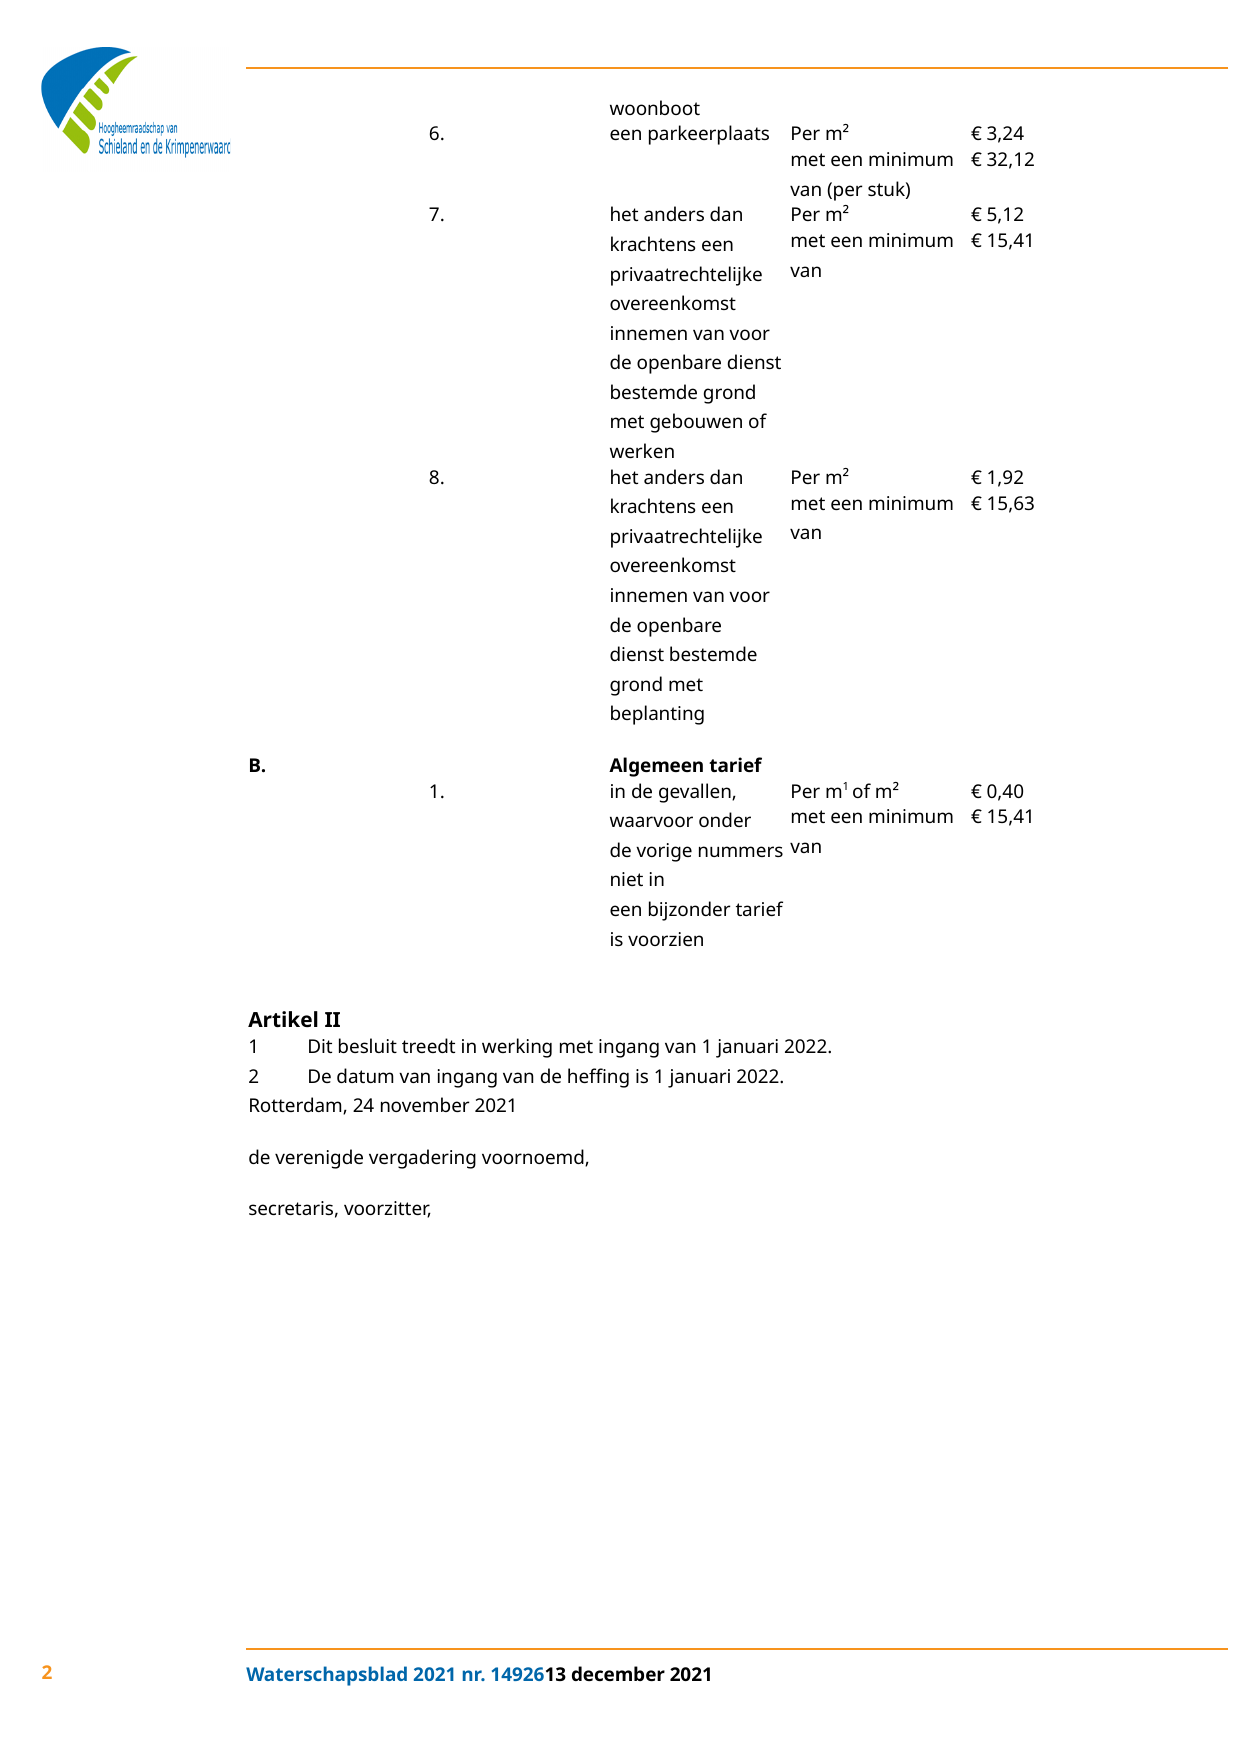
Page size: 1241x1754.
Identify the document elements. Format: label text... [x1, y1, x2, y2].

text Rotterdam, 24 november 2021 [248, 1093, 1152, 1118]
table_cell Per m1 of m² [790, 778, 971, 803]
table_cell € 15,41 [971, 804, 1152, 951]
text de verenigde vergadering voornoemd, [248, 1144, 1152, 1170]
table_cell het anders dan krachtens een privaatrechtelijke overeenkomst innemen van voor de openbare dienst bestemde grond met beplanting [609, 464, 790, 726]
table_cell [248, 726, 1152, 752]
table_cell [248, 95, 429, 726]
table_cell een parkeerplaats [609, 121, 790, 202]
table_cell € 0,40 [971, 778, 1152, 803]
text Artikel II [248, 1005, 1152, 1033]
table_cell 1. [429, 778, 609, 951]
table_cell met een minimum van [790, 490, 971, 726]
table_cell in de gevallen, waarvoor onder de vorige nummers niet in een bijzonder tarief is voorzien [609, 778, 790, 951]
picture [41, 47, 231, 172]
table_cell B. [248, 752, 429, 778]
table_cell [429, 752, 609, 778]
table_cell € 15,41 [971, 227, 1152, 464]
table_cell € 3,24 [971, 121, 1152, 146]
table_cell met een minimum van (per stuk) [790, 146, 971, 202]
table_cell [429, 95, 609, 121]
table_cell € 5,12 [971, 202, 1152, 227]
table_cell [971, 752, 1152, 778]
text secretaris, voorzitter, [248, 1196, 1152, 1221]
table_cell met een minimum van [790, 804, 971, 951]
table_cell [790, 752, 971, 778]
list Dit besluit treedt in werking met ingang van 1 januari 2022. [248, 1033, 1152, 1059]
table_cell Per m² [790, 202, 971, 227]
table_cell het anders dan krachtens een privaatrechtelijke overeenkomst innemen van voor de openbare dienst bestemde grond met gebouwen of werken [609, 202, 790, 464]
table_cell € 32,12 [971, 146, 1152, 202]
table_cell [248, 778, 429, 951]
table_cell € 1,92 [971, 464, 1152, 490]
table_cell 6. [429, 121, 609, 202]
table_cell met een minimum van [790, 227, 971, 464]
table_cell [790, 95, 971, 121]
table_cell Per m² [790, 464, 971, 490]
table_cell woonboot [609, 95, 790, 121]
list De datum van ingang van de heffing is 1 januari 2022. [248, 1063, 1152, 1089]
table_cell [971, 95, 1152, 121]
table_cell Per m² [790, 121, 971, 146]
table_cell 8. [429, 464, 609, 726]
table_cell € 15,63 [971, 490, 1152, 726]
table_cell 7. [429, 202, 609, 464]
table_cell Algemeen tarief [609, 752, 790, 778]
